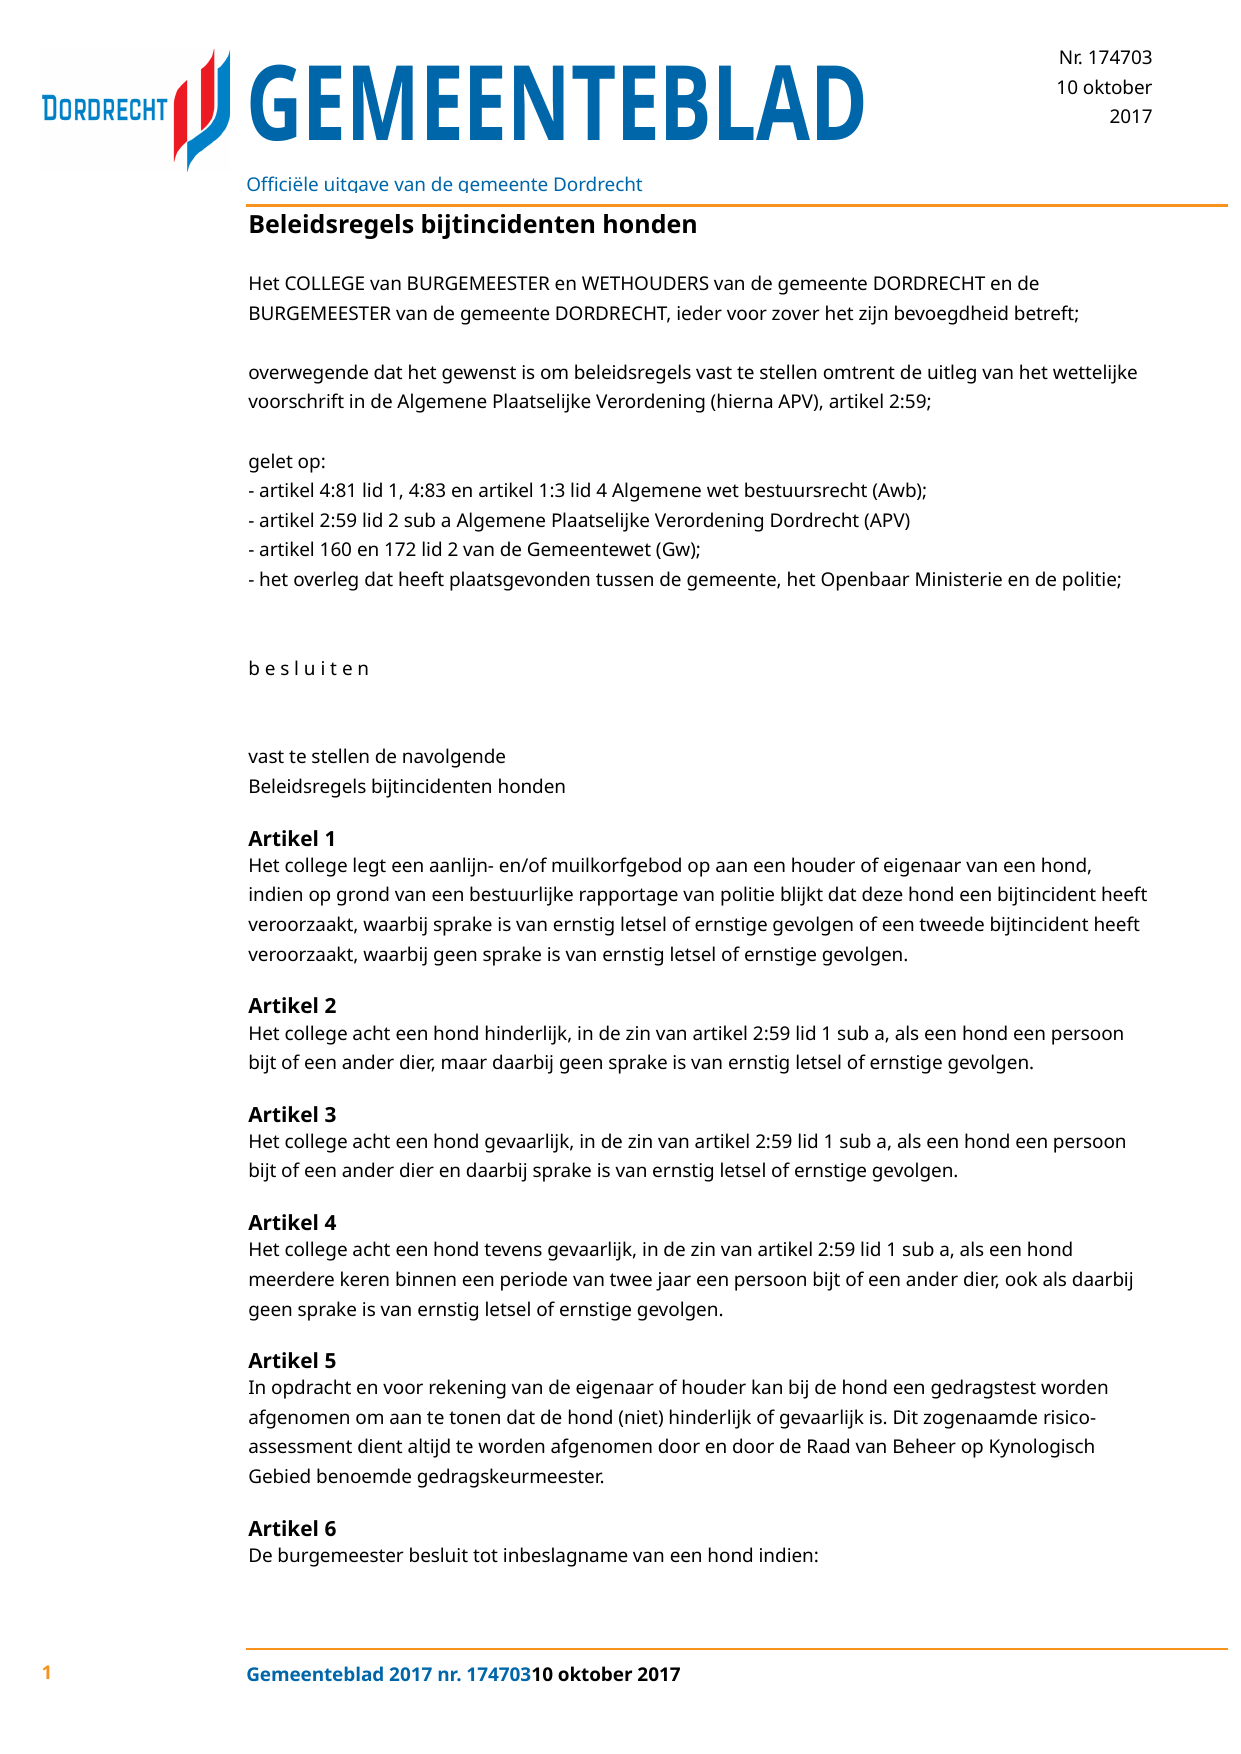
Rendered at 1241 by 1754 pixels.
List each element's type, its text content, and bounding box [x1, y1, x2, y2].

text - het overleg dat heeft plaatsgevonden tussen de gemeente, het Openbaar Ministerie en de politie; [248, 566, 1152, 592]
text Het college legt een aanlijn- en/of muilkorfgebod op aan een houder of eigenaar van een hond, indien op grond van een bestuurlijke rapportage van politie blijkt dat deze hond een bijtincident heeft veroorzaakt, waarbij sprake is van ernstig letsel of ernstige gevolgen of een tweede bijtincident heeft veroorzaakt, waarbij geen sprake is van ernstig letsel of ernstige gevolgen. [248, 852, 1152, 967]
text - artikel 4:81 lid 1, 4:83 en artikel 1:3 lid 4 Algemene wet bestuursrecht (Awb); [248, 477, 1152, 503]
picture [41, 47, 231, 172]
text overwegende dat het gewenst is om beleidsregels vast te stellen omtrent de uitleg van het wettelijke voorschrift in de Algemene Plaatselijke Verordening (hierna APV), artikel 2:59; [248, 359, 1152, 414]
text In opdracht en voor rekening van de eigenaar of houder kan bij de hond een gedragstest worden afgenomen om aan te tonen dat de hond (niet) hinderlijk of gevaarlijk is. Dit zogenaamde risico-assessment dient altijd te worden afgenomen door en door de Raad van Beheer op Kynologisch Gebied benoemde gedragskeurmeester. [248, 1374, 1152, 1489]
text b e s l u i t e n [248, 655, 1152, 681]
text Het college acht een hond gevaarlijk, in de zin van artikel 2:59 lid 1 sub a, als een hond een persoon bijt of een ander dier en daarbij sprake is van ernstig letsel of ernstige gevolgen. [248, 1128, 1152, 1183]
text Artikel 5 [248, 1346, 1152, 1374]
text Artikel 1 [248, 824, 1152, 852]
text Beleidsregels bijtincidenten honden [248, 773, 1152, 799]
text Artikel 4 [248, 1208, 1152, 1237]
text Het college acht een hond tevens gevaarlijk, in de zin van artikel 2:59 lid 1 sub a, als een hond meerdere keren binnen een periode van twee jaar een persoon bijt of een ander dier, ook als daarbij geen sprake is van ernstig letsel of ernstige gevolgen. [248, 1237, 1152, 1321]
text - artikel 160 en 172 lid 2 van de Gemeentewet (Gw); [248, 537, 1152, 562]
text gelet op: [248, 448, 1152, 473]
text Artikel 2 [248, 991, 1152, 1020]
text Het COLLEGE van BURGEMEESTER en WETHOUDERS van de gemeente DORDRECHT en de BURGEMEESTER van de gemeente DORDRECHT, ieder voor zover het zijn bevoegdheid betreft; [248, 270, 1152, 326]
text vast te stellen de navolgende [248, 744, 1152, 769]
text Artikel 6 [248, 1514, 1152, 1542]
text Beleidsregels bijtincidenten honden [248, 207, 1152, 241]
text De burgemeester besluit tot inbeslagname van een hond indien: [248, 1542, 1152, 1568]
text Artikel 3 [248, 1100, 1152, 1128]
text - artikel 2:59 lid 2 sub a Algemene Plaatselijke Verordening Dordrecht (APV) [248, 507, 1152, 533]
text Het college acht een hond hinderlijk, in de zin van artikel 2:59 lid 1 sub a, als een hond een persoon bijt of een ander dier, maar daarbij geen sprake is van ernstig letsel of ernstige gevolgen. [248, 1020, 1152, 1075]
